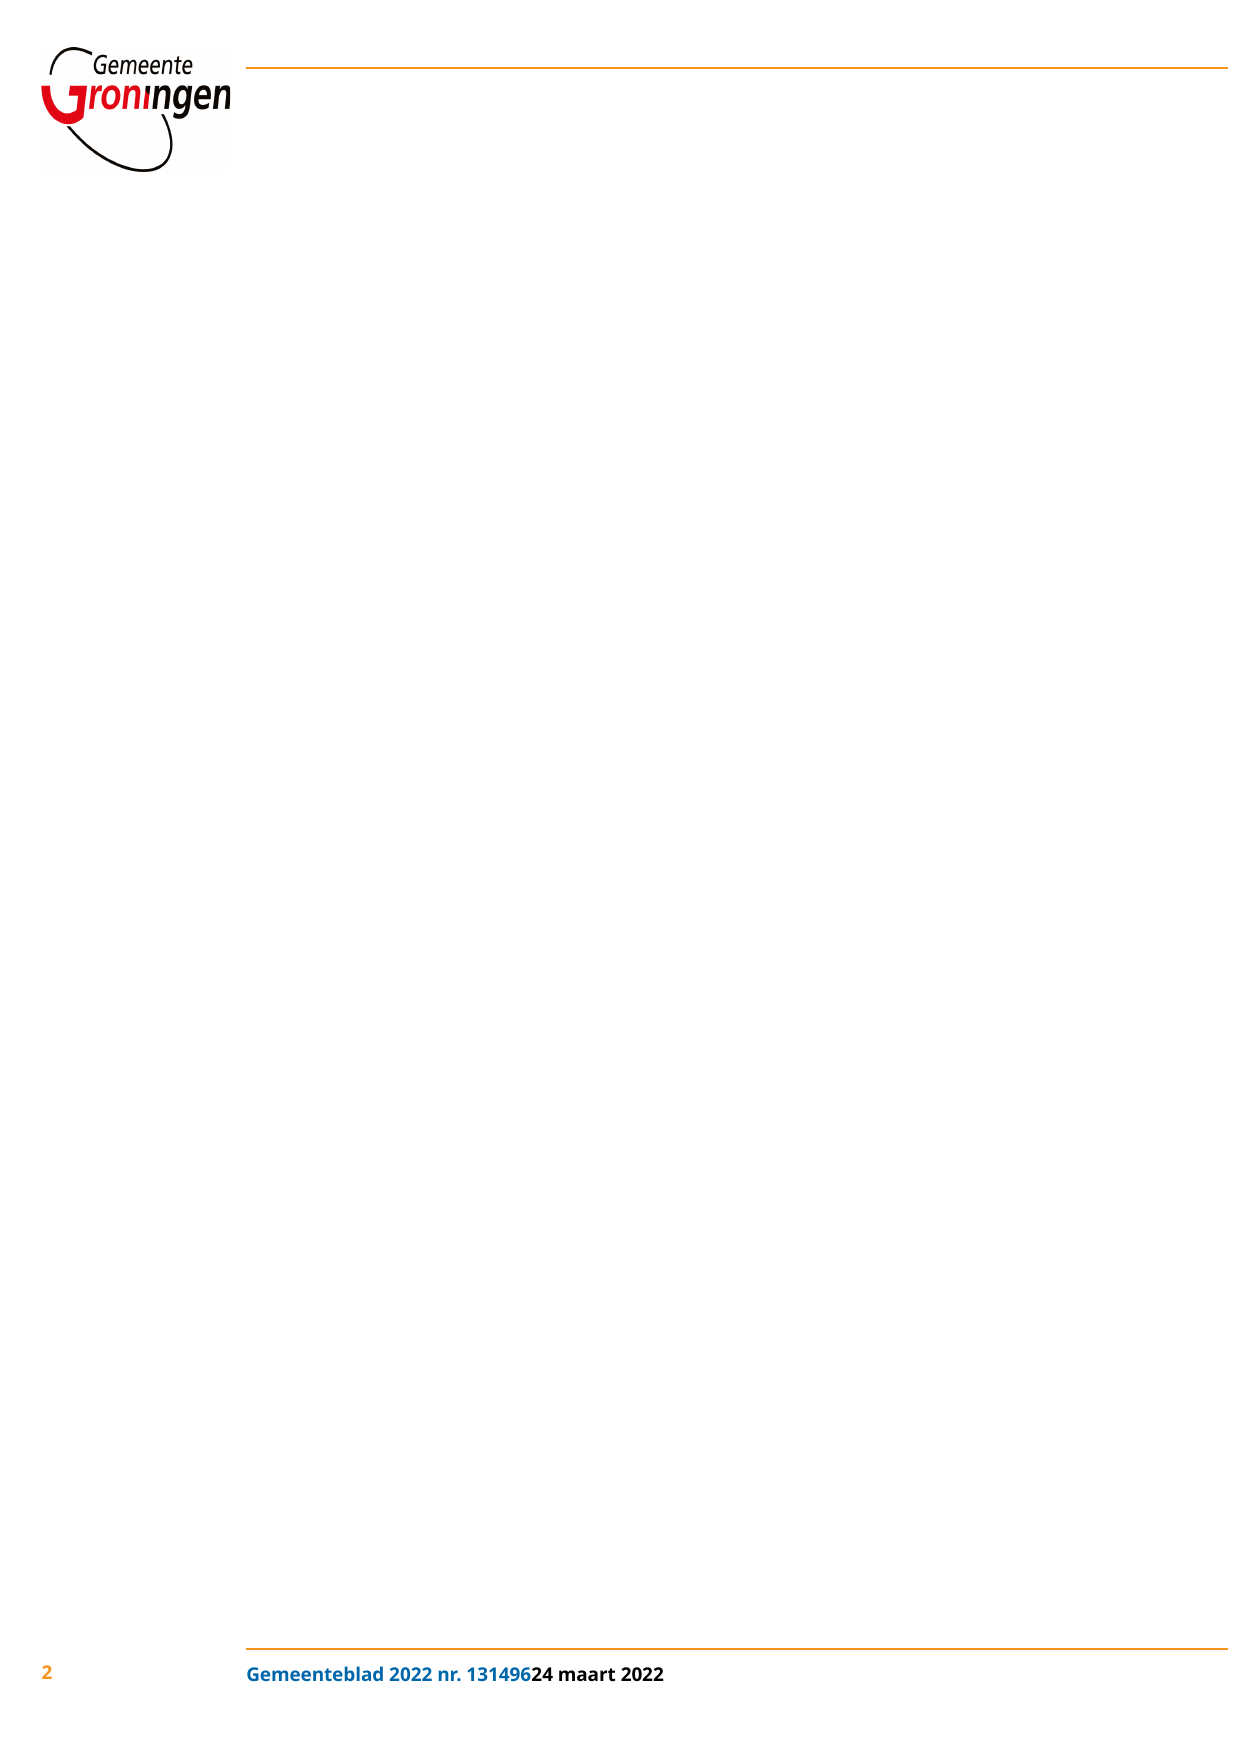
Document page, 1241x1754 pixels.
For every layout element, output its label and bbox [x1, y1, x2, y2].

picture [41, 47, 231, 172]
